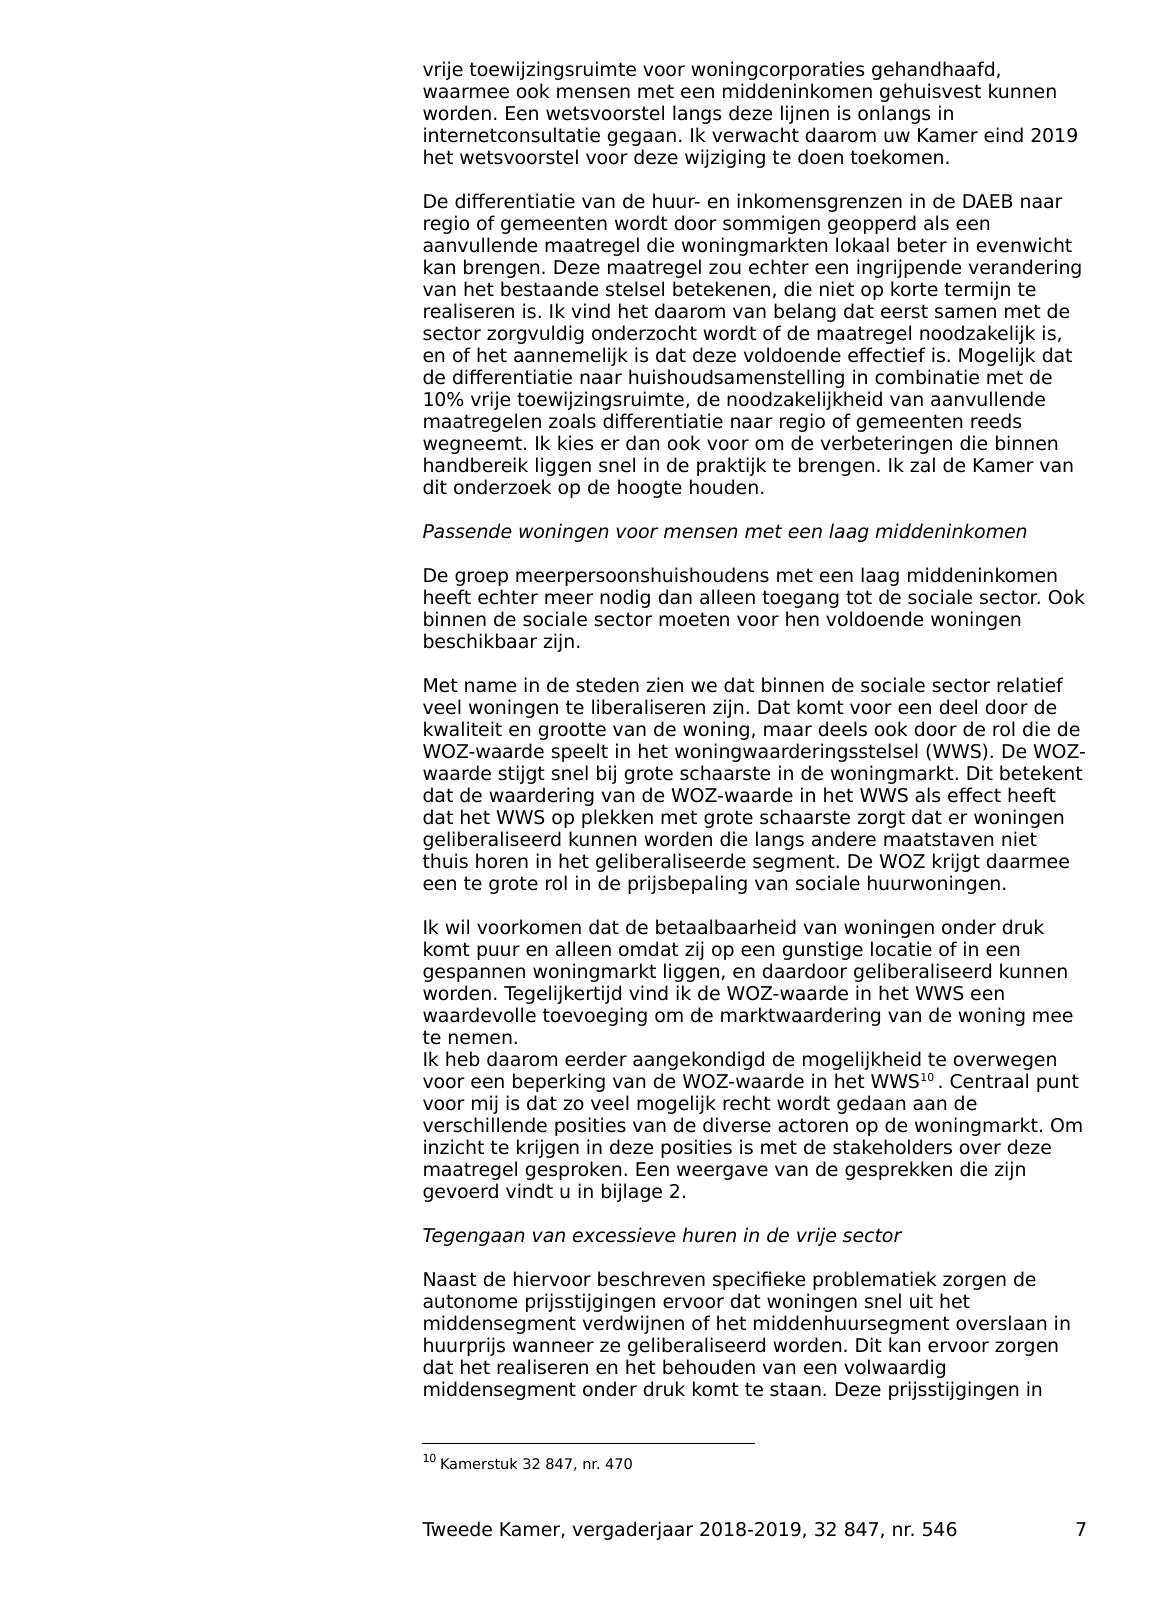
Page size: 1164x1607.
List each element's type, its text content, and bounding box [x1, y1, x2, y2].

text Kamerstuk 32 847, nr. 470 [422, 1452, 1087, 1474]
text Met name in de steden zien we dat binnen de sociale sector relatief veel woningen te liberaliseren zijn. Dat komt voor een deel door de kwaliteit en grootte van de woning, maar deels ook door de rol die de WOZ-waarde speelt in het woningwaarderingsstelsel (WWS). De WOZ-waarde stijgt snel bij grote schaarste in de woningmarkt. Dit betekent dat de waardering van de WOZ-waarde in het WWS als effect heeft dat het WWS op plekken met grote schaarste zorgt dat er woningen geliberaliseerd kunnen worden die langs andere maatstaven niet thuis horen in het geliberaliseerde segment. De WOZ krijgt daarmee een te grote rol in de prijsbepaling van sociale huurwoningen. [422, 675, 1087, 895]
text De groep meerpersoonshuishoudens met een laag middeninkomen heeft echter meer nodig dan alleen toegang tot de sociale sector. Ook binnen de sociale sector moeten voor hen voldoende woningen beschikbaar zijn. [422, 565, 1087, 653]
text Ik wil voorkomen dat de betaalbaarheid van woningen onder druk komt puur en alleen omdat zij op een gunstige locatie of in een gespannen woningmarkt liggen, en daardoor geliberaliseerd kunnen worden. Tegelijkertijd vind ik de WOZ-waarde in het WWS een waardevolle toevoeging om de marktwaardering van de woning mee te nemen. [422, 917, 1087, 1049]
text Naast de hiervoor beschreven specifieke problematiek zorgen de autonome prijsstijgingen ervoor dat woningen snel uit het middensegment verdwijnen of het middenhuursegment overslaan in huurprijs wanneer ze geliberaliseerd worden. Dit kan ervoor zorgen dat het realiseren en het behouden van een volwaardig middensegment onder druk komt te staan. Deze prijsstijgingen in [422, 1269, 1087, 1401]
text Ik heb daarom eerder aangekondigd de mogelijkheid te overwegen voor een beperking van de WOZ-waarde in het WWS. Centraal punt voor mij is dat zo veel mogelijk recht wordt gedaan aan de verschillende posities van de diverse actoren op de woningmarkt. Om inzicht te krijgen in deze posities is met de stakeholders over deze maatregel gesproken. Een weergave van de gesprekken die zijn gevoerd vindt u in bijlage 2. [422, 1049, 1087, 1203]
subtitle Tegengaan van excessieve huren in de vrije sector [422, 1225, 1087, 1247]
text vrije toewijzingsruimte voor woningcorporaties gehandhaafd, waarmee ook mensen met een middeninkomen gehuisvest kunnen worden. Een wetsvoorstel langs deze lijnen is onlangs in internetconsultatie gegaan. Ik verwacht daarom uw Kamer eind 2019 het wetsvoorstel voor deze wijziging te doen toekomen. [422, 59, 1087, 169]
subtitle Passende woningen voor mensen met een laag middeninkomen [422, 521, 1087, 543]
text De differentiatie van de huur- en inkomensgrenzen in de DAEB naar regio of gemeenten wordt door sommigen geopperd als een aanvullende maatregel die woningmarkten lokaal beter in evenwicht kan brengen. Deze maatregel zou echter een ingrijpende verandering van het bestaande stelsel betekenen, die niet op korte termijn te realiseren is. Ik vind het daarom van belang dat eerst samen met de sector zorgvuldig onderzocht wordt of de maatregel noodzakelijk is, en of het aannemelijk is dat deze voldoende effectief is. Mogelijk dat de differentiatie naar huishoudsamenstelling in combinatie met de 10% vrije toewijzingsruimte, de noodzakelijkheid van aanvullende maatregelen zoals differentiatie naar regio of gemeenten reeds wegneemt. Ik kies er dan ook voor om de verbeteringen die binnen handbereik liggen snel in de praktijk te brengen. Ik zal de Kamer van dit onderzoek op de hoogte houden. [422, 191, 1087, 499]
